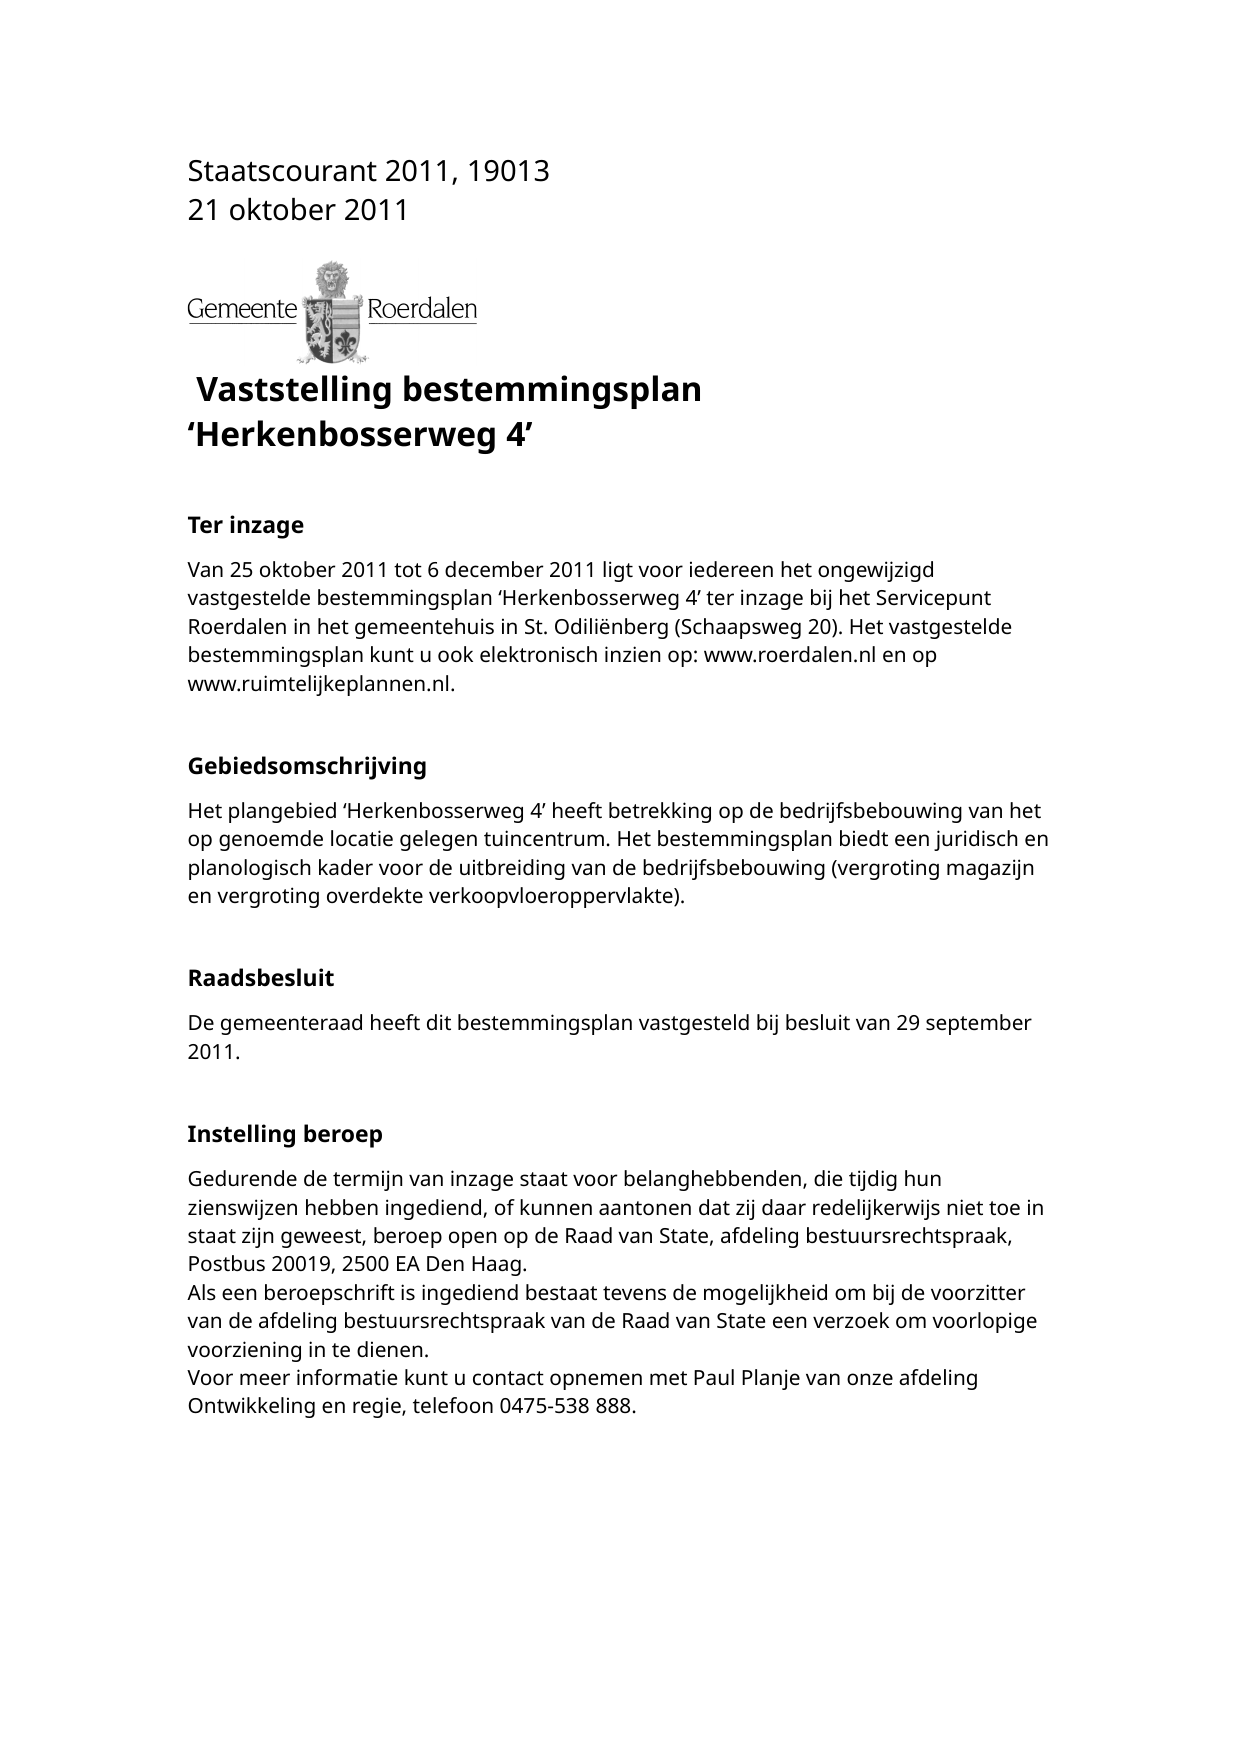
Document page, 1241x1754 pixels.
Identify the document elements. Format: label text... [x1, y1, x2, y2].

picture [187, 258, 477, 366]
subtitle Ter inzage [187, 509, 1053, 540]
text Gedurende de termijn van inzage staat voor belanghebbenden, die tijdig hun zienswijzen hebben ingediend, of kunnen aantonen dat zij daar redelijkerwijs niet toe in staat zijn geweest, beroep open op de Raad van State, afdeling bestuursrechtspraak, Postbus 20019, 2500 EA Den Haag. [187, 1164, 1053, 1278]
text Van 25 oktober 2011 tot 6 december 2011 ligt voor iedereen het ongewijzigd vastgestelde bestemmingsplan ‘Herkenbosserweg 4’ ter inzage bij het Servicepunt Roerdalen in het gemeentehuis in St. Odiliënberg (Schaapsweg 20). Het vastgestelde bestemmingsplan kunt u ook elektronisch inzien op: www.roerdalen.nl en op www.ruimtelijkeplannen.nl. [187, 555, 1053, 697]
text Het plangebied ‘Herkenbosserweg 4’ heeft betrekking op de bedrijfsbebouwing van het op genoemde locatie gelegen tuincentrum. Het bestemmingsplan biedt een juridisch en planologisch kader voor de uitbreiding van de bedrijfsbebouwing (vergroting magazijn en vergroting overdekte verkoopvloeroppervlakte). [187, 796, 1053, 910]
subtitle Vaststelling bestemmingsplan ‘Herkenbosserweg 4’ [187, 271, 1053, 456]
subtitle Gebiedsomschrijving [187, 750, 1053, 781]
text Als een beroepschrift is ingediend bestaat tevens de mogelijkheid om bij de voorzitter van de afdeling bestuursrechtspraak van de Raad van State een verzoek om voorlopige voorziening in te dienen. [187, 1278, 1053, 1363]
subtitle Raadsbesluit [187, 962, 1053, 993]
text De gemeenteraad heeft dit bestemmingsplan vastgesteld bij besluit van 29 september 2011. [187, 1008, 1053, 1065]
text Voor meer informatie kunt u contact opnemen met Paul Planje van onze afdeling Ontwikkeling en regie, telefoon 0475-538 888. [187, 1363, 1053, 1420]
text Staatscourant 2011, 19013 [187, 150, 1053, 190]
subtitle Instelling beroep [187, 1118, 1053, 1149]
text 21 oktober 2011 [187, 190, 1053, 229]
